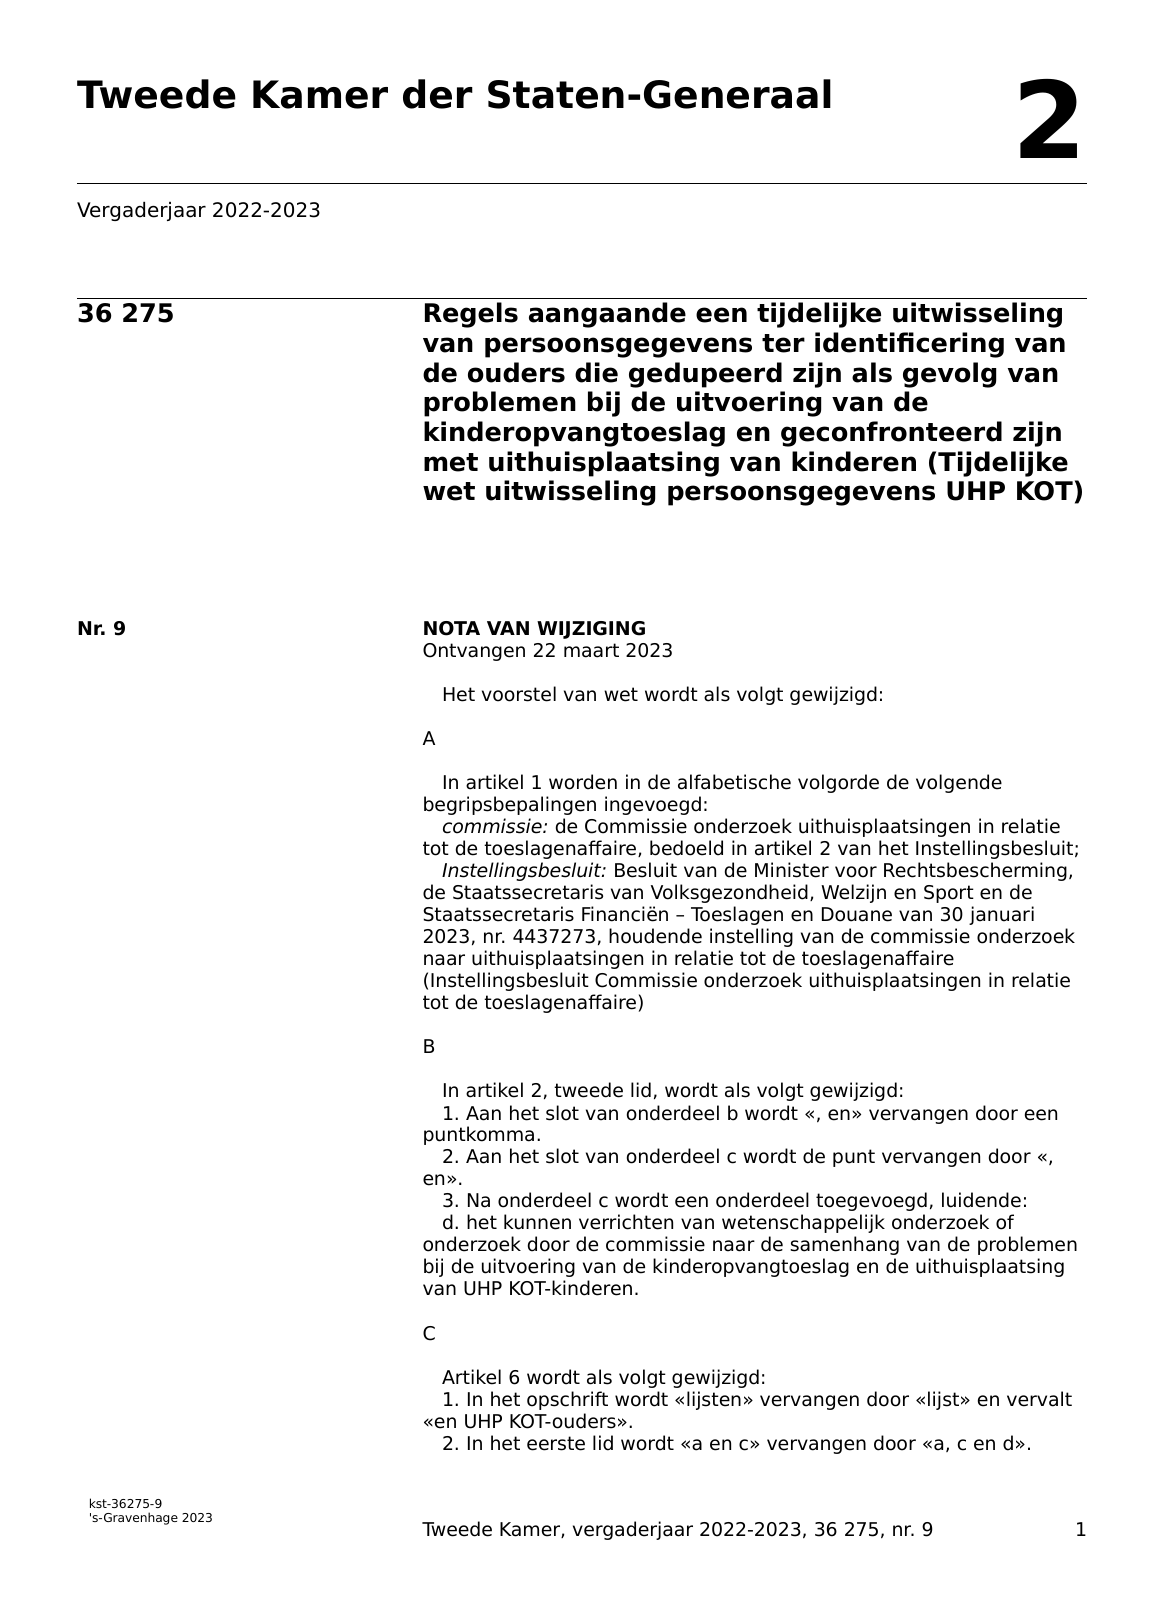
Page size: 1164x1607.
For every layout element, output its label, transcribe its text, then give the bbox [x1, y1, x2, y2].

text 3. Na onderdeel c wordt een onderdeel toegevoegd, luidende: [422, 1190, 1087, 1212]
text d. het kunnen verrichten van wetenschappelijk onderzoek of onderzoek door de commissie naar de samenhang van de problemen bij de uitvoering van de kinderopvangtoeslag en de uithuisplaatsing van UHP KOT-kinderen. [422, 1212, 1087, 1300]
table_header Tweede Kamer der Staten-Generaal [77, 59, 886, 183]
table_cell Vergaderjaar 2022-2023 [77, 184, 1087, 298]
text 1. Aan het slot van onderdeel b wordt «, en» vervangen door een puntkomma. [422, 1102, 1087, 1146]
text In artikel 2, tweede lid, wordt als volgt gewijzigd: [422, 1080, 1087, 1102]
text Instellingsbesluit: Besluit van de Minister voor Rechtsbescherming, de Staatssecretaris van Volksgezondheid, Welzijn en Sport en de Staatssecretaris Financiën – Toeslagen en Douane van 30 januari 2023, nr. 4437273, houdende instelling van de commissie onderzoek naar uithuisplaatsingen in relatie tot de toeslagenaffaire (Instellingsbesluit Commissie onderzoek uithuisplaatsingen in relatie tot de toeslagenaffaire) [422, 860, 1087, 1014]
text Ontvangen 22 maart 2023 [422, 640, 1087, 662]
text commissie: de Commissie onderzoek uithuisplaatsingen in relatie tot de toeslagenaffaire, bedoeld in artikel 2 van het Instellingsbesluit; [422, 816, 1087, 860]
text In artikel 1 worden in de alfabetische volgorde de volgende begripsbepalingen ingevoegd: [422, 772, 1087, 816]
subtitle A [422, 728, 1087, 750]
text Het voorstel van wet wordt als volgt gewijzigd: [422, 684, 1087, 706]
text 's-Gravenhage 2023 [88, 1511, 323, 1525]
subtitle 36 275 Regels aangaande een tijdelijke uitwisseling van persoonsgegevens ter identificering van de ouders die gedupeerd zijn als gevolg van problemen bij de uitvoering van de kinderopvangtoeslag en geconfronteerd zijn met uithuisplaatsing van kinderen (Tijdelijke wet uitwisseling persoonsgegevens UHP KOT) [77, 299, 1087, 507]
subtitle C [422, 1322, 1087, 1344]
subtitle Nr. 9 NOTA VAN WIJZIGING [77, 618, 1087, 640]
text Artikel 6 wordt als volgt gewijzigd: [422, 1367, 1087, 1388]
text kst-36275-9 [88, 1497, 323, 1511]
text 2. In het eerste lid wordt «a en c» vervangen door «a, c en d». [422, 1432, 1087, 1454]
subtitle B [422, 1036, 1087, 1058]
text 2. Aan het slot van onderdeel c wordt de punt vervangen door «, en». [422, 1146, 1087, 1190]
table_header 2 [886, 59, 1087, 183]
text 1. In het opschrift wordt «lijsten» vervangen door «lijst» en vervalt «en UHP KOT-ouders». [422, 1388, 1087, 1432]
